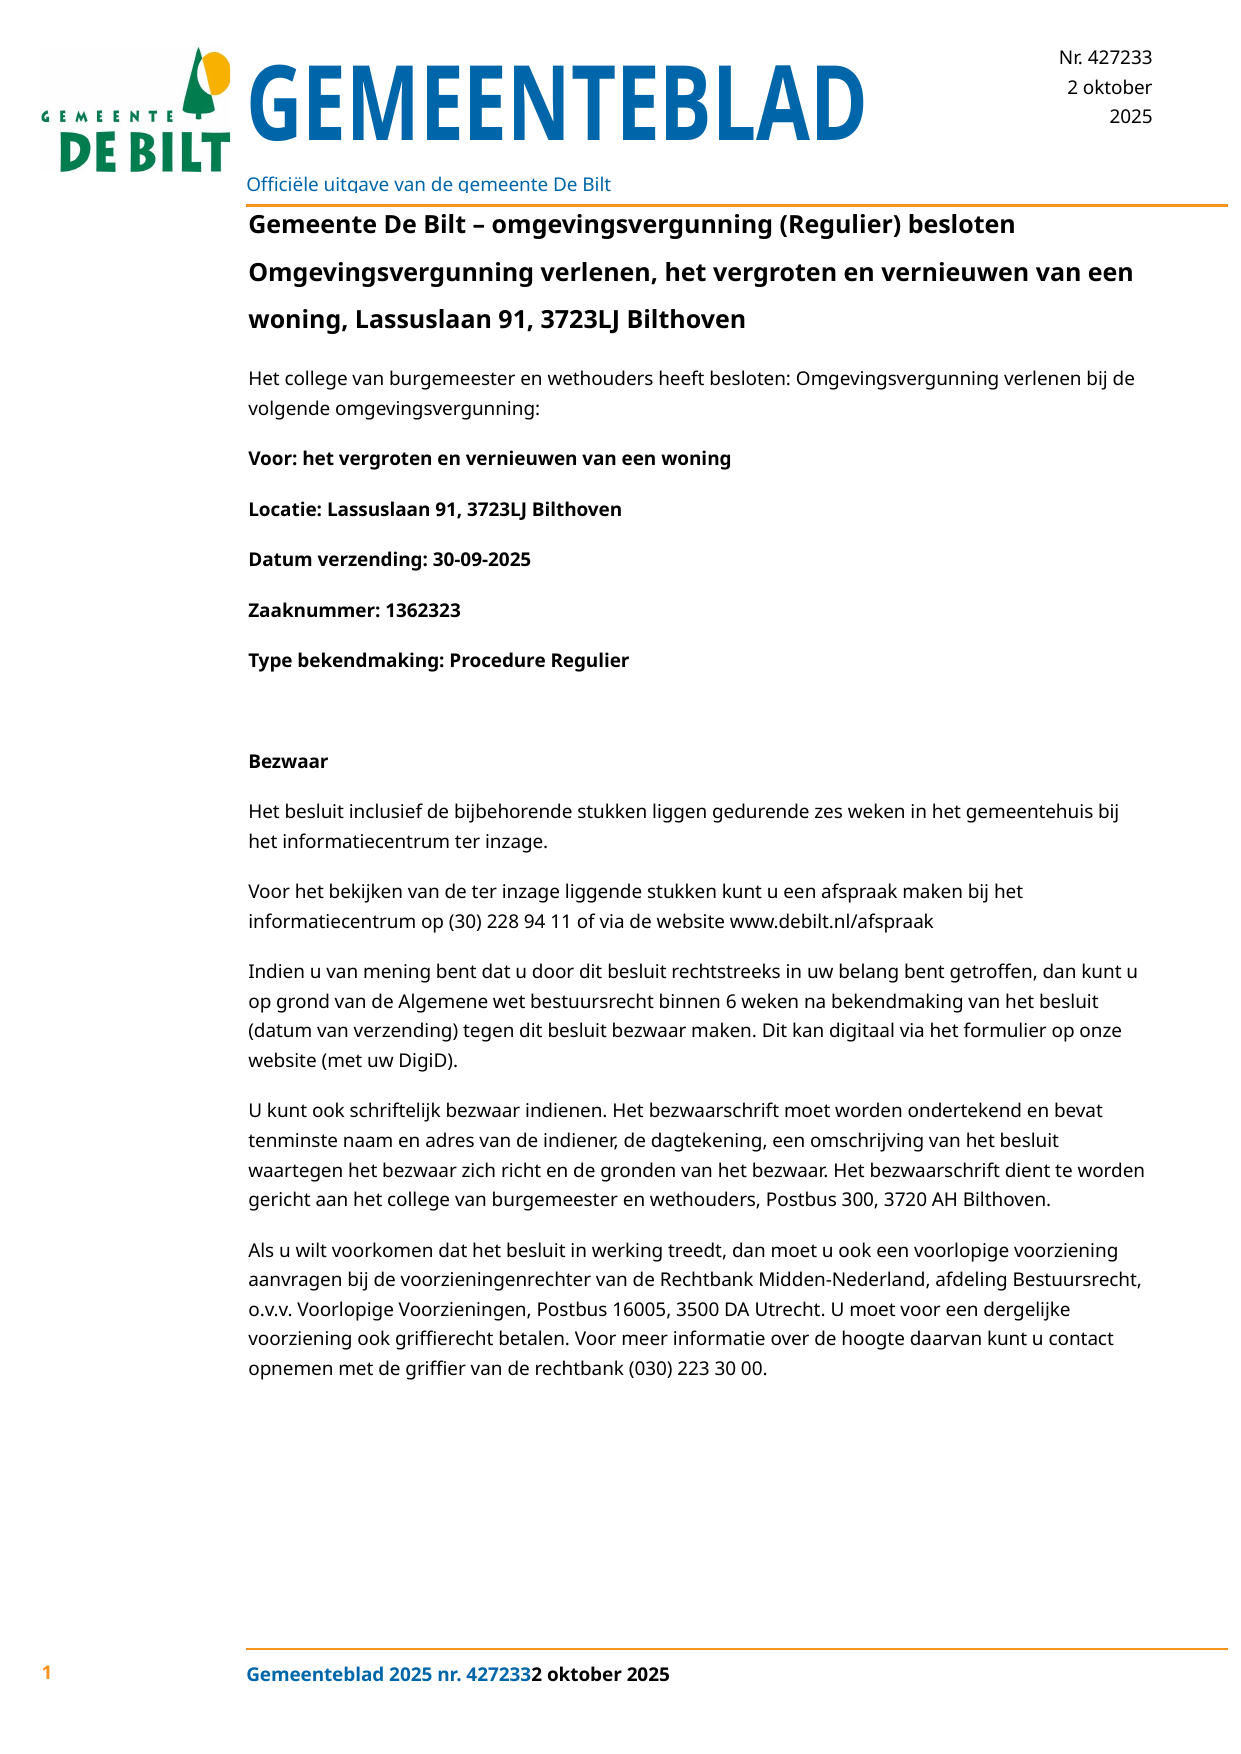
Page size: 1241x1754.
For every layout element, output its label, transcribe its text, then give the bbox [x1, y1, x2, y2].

text Datum verzending: 30-09-2025 [248, 546, 1152, 572]
text Als u wilt voorkomen dat het besluit in werking treedt, dan moet u ook een voorlopige voorziening aanvragen bij de voorzieningenrechter van de Rechtbank Midden-Nederland, afdeling Bestuursrecht, o.v.v. Voorlopige Voorzieningen, Postbus 16005, 3500 DA Utrecht. U moet voor een dergelijke voorziening ook griffierecht betalen. Voor meer informatie over de hoogte daarvan kunt u contact opnemen met de griffier van de rechtbank (030) 223 30 00. [248, 1237, 1152, 1381]
text Zaaknummer: 1362323 [248, 597, 1152, 622]
text Indien u van mening bent dat u door dit besluit rechtstreeks in uw belang bent getroffen, dan kunt u op grond van de Algemene wet bestuursrecht binnen 6 weken na bekendmaking van het besluit (datum van verzending) tegen dit besluit bezwaar maken. Dit kan digitaal via het formulier op onze website (met uw DigiD). [248, 958, 1152, 1073]
text Gemeente De Bilt – omgevingsvergunning (Regulier) besloten Omgevingsvergunning verlenen, het vergroten en vernieuwen van een woning, Lassuslaan 91, 3723LJ Bilthoven [248, 207, 1152, 336]
text Het besluit inclusief de bijbehorende stukken liggen gedurende zes weken in het gemeentehuis bij het informatiecentrum ter inzage. [248, 798, 1152, 854]
text Locatie: Lassuslaan 91, 3723LJ Bilthoven [248, 496, 1152, 522]
text Het college van burgemeester en wethouders heeft besloten: Omgevingsvergunning verlenen bij de volgende omgevingsvergunning: [248, 366, 1152, 421]
text Bezwaar [248, 748, 1152, 774]
text Voor: het vergroten en vernieuwen van een woning [248, 446, 1152, 471]
text Voor het bekijken van de ter inzage liggende stukken kunt u een afspraak maken bij het informatiecentrum op (30) 228 94 11 of via de website www.debilt.nl/afspraak [248, 878, 1152, 934]
text U kunt ook schriftelijk bezwaar indienen. Het bezwaarschrift moet worden ondertekend en bevat tenminste naam en adres van de indiener, de dagtekening, een omschrijving van het besluit waartegen het bezwaar zich richt en de gronden van het bezwaar. Het bezwaarschrift dient te worden gericht aan het college van burgemeester en wethouders, Postbus 300, 3720 AH Bilthoven. [248, 1098, 1152, 1212]
picture [41, 47, 231, 172]
text Type bekendmaking: Procedure Regulier [248, 647, 1152, 673]
